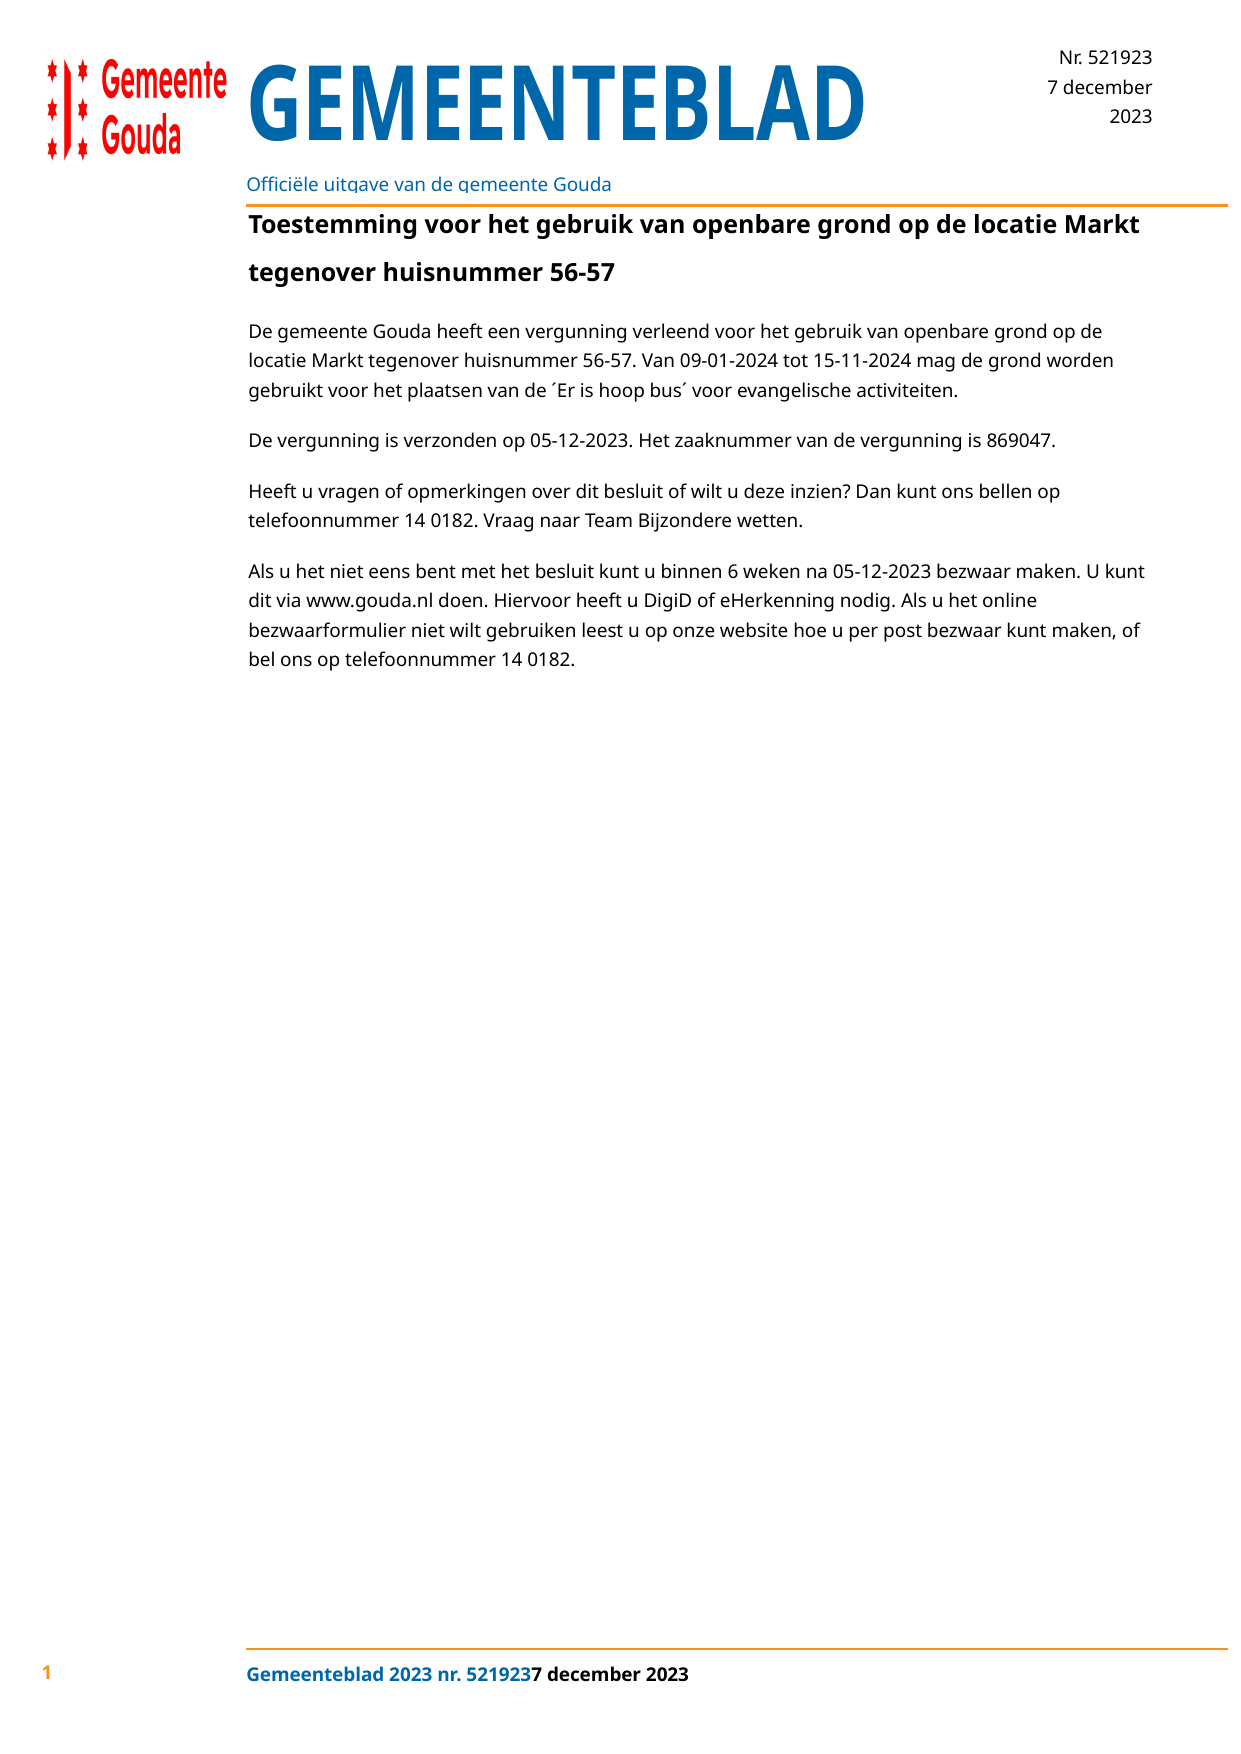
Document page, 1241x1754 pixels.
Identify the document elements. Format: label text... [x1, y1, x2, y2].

text De gemeente Gouda heeft een vergunning verleend voor het gebruik van openbare grond op de locatie Markt tegenover huisnummer 56-57. Van 09-01-2024 tot 15-11-2024 mag de grond worden gebruikt voor het plaatsen van de ´Er is hoop bus´ voor evangelische activiteiten. [248, 318, 1152, 403]
text Toestemming voor het gebruik van openbare grond op de locatie Markt tegenover huisnummer 56-57 [248, 207, 1152, 288]
text Heeft u vragen of opmerkingen over dit besluit of wilt u deze inzien? Dan kunt ons bellen op telefoonnummer 14 0182. Vraag naar Team Bijzondere wetten. [248, 478, 1152, 533]
text De vergunning is verzonden op 05-12-2023. Het zaaknummer van de vergunning is 869047. [248, 427, 1152, 453]
picture [41, 47, 231, 172]
text Als u het niet eens bent met het besluit kunt u binnen 6 weken na 05-12-2023 bezwaar maken. U kunt dit via www.gouda.nl doen. Hiervoor heeft u DigiD of eHerkenning nodig. Als u het online bezwaarformulier niet wilt gebruiken leest u op onze website hoe u per post bezwaar kunt maken, of bel ons op telefoonnummer 14 0182. [248, 558, 1152, 672]
